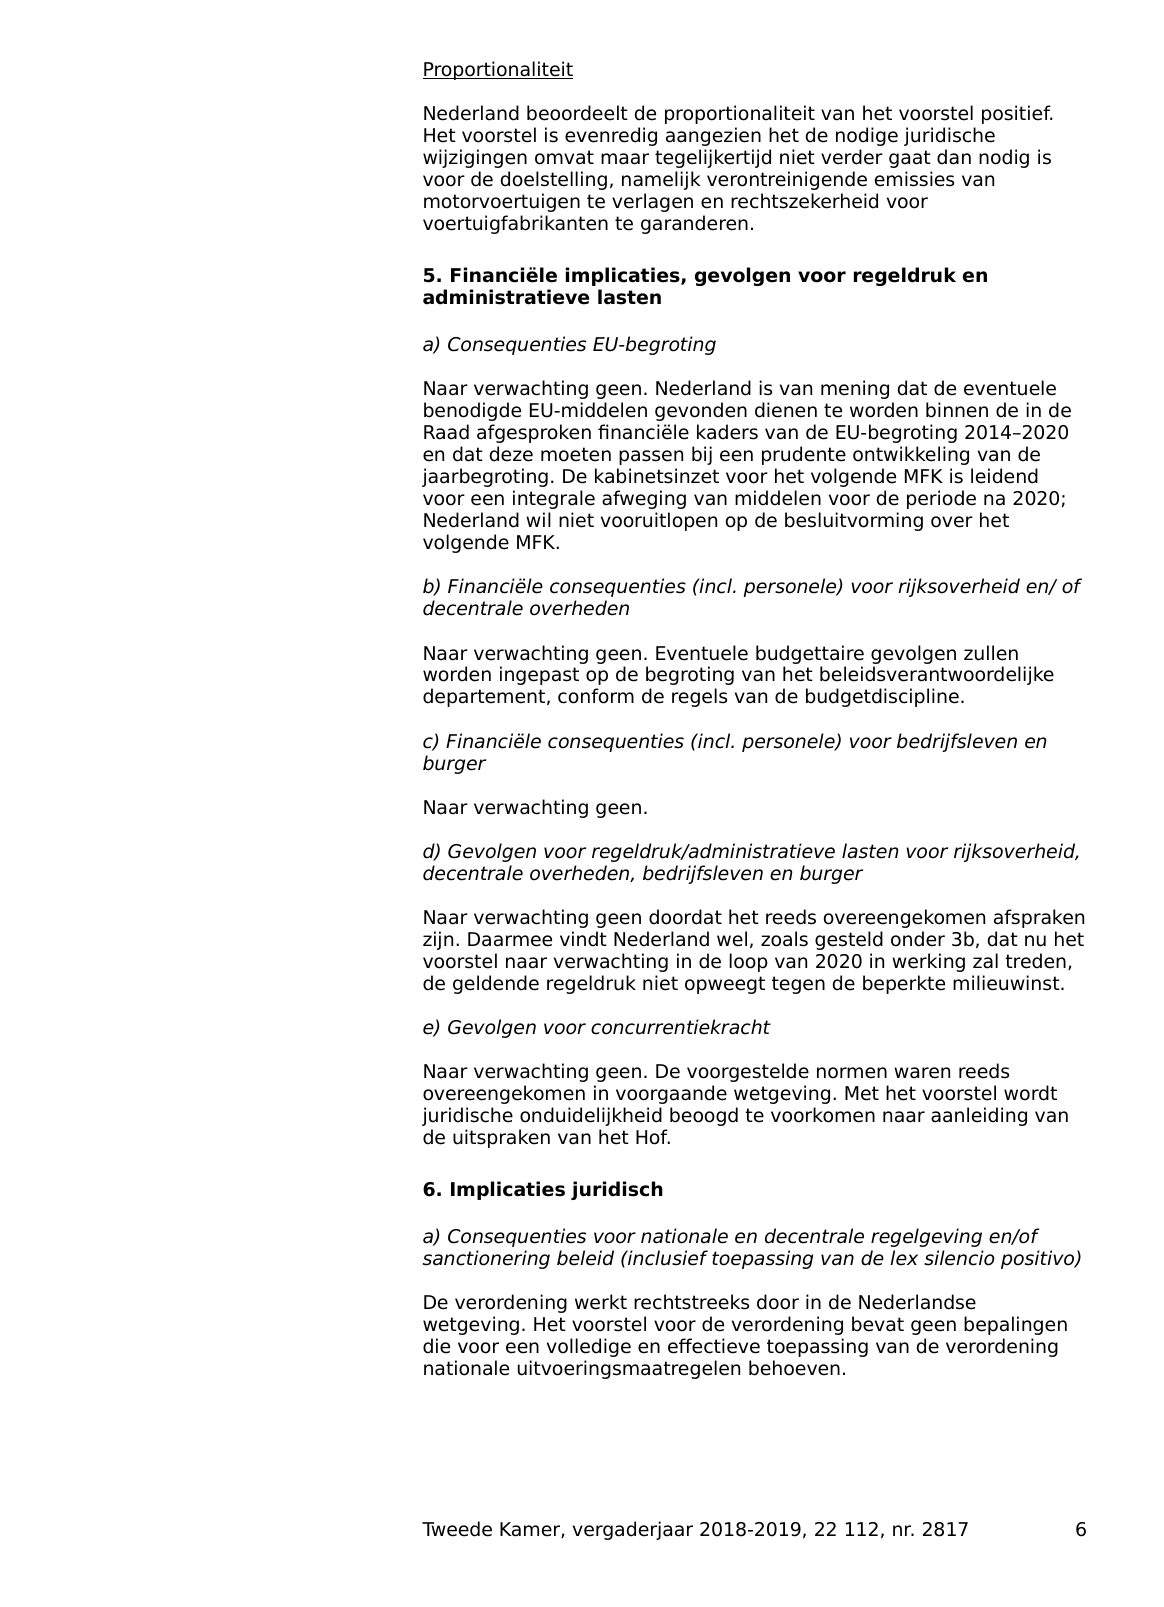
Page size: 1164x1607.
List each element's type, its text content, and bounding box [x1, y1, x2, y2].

subtitle 6. Implicaties juridisch [422, 1179, 1087, 1201]
text Naar verwachting geen doordat het reeds overeengekomen afspraken zijn. Daarmee vindt Nederland wel, zoals gesteld onder 3b, dat nu het voorstel naar verwachting in de loop van 2020 in werking zal treden, de geldende regeldruk niet opweegt tegen de beperkte milieuwinst. [422, 907, 1087, 995]
text Naar verwachting geen. [422, 797, 1087, 819]
subtitle d) Gevolgen voor regeldruk/administratieve lasten voor rijksoverheid, decentrale overheden, bedrijfsleven en burger [422, 841, 1087, 885]
subtitle e) Gevolgen voor concurrentiekracht [422, 1017, 1087, 1039]
subtitle b) Financiële consequenties (incl. personele) voor rijksoverheid en/ of decentrale overheden [422, 576, 1087, 620]
text Naar verwachting geen. De voorgestelde normen waren reeds overeengekomen in voorgaande wetgeving. Met het voorstel wordt juridische onduidelijkheid beoogd te voorkomen naar aanleiding van de uitspraken van het Hof. [422, 1061, 1087, 1149]
subtitle a) Consequenties voor nationale en decentrale regelgeving en/of sanctionering beleid (inclusief toepassing van de lex silencio positivo) [422, 1226, 1087, 1270]
subtitle a) Consequenties EU-begroting [422, 334, 1087, 356]
text De verordening werkt rechtstreeks door in de Nederlandse wetgeving. Het voorstel voor de verordening bevat geen bepalingen die voor een volledige en effectieve toepassing van de verordening nationale uitvoeringsmaatregelen behoeven. [422, 1292, 1087, 1380]
text Naar verwachting geen. Nederland is van mening dat de eventuele benodigde EU-middelen gevonden dienen te worden binnen de in de Raad afgesproken financiële kaders van de EU-begroting 2014–2020 en dat deze moeten passen bij een prudente ontwikkeling van de jaarbegroting. De kabinetsinzet voor het volgende MFK is leidend voor een integrale afweging van middelen voor de periode na 2020; Nederland wil niet vooruitlopen op de besluitvorming over het volgende MFK. [422, 378, 1087, 554]
subtitle Proportionaliteit [422, 59, 1087, 81]
subtitle c) Financiële consequenties (incl. personele) voor bedrijfsleven en burger [422, 731, 1087, 774]
text Naar verwachting geen. Eventuele budgettaire gevolgen zullen worden ingepast op de begroting van het beleidsverantwoordelijke departement, conform de regels van de budgetdiscipline. [422, 642, 1087, 708]
text Nederland beoordeelt de proportionaliteit van het voorstel positief. Het voorstel is evenredig aangezien het de nodige juridische wijzigingen omvat maar tegelijkertijd niet verder gaat dan nodig is voor de doelstelling, namelijk verontreinigende emissies van motorvoertuigen te verlagen en rechtszekerheid voor voertuigfabrikanten te garanderen. [422, 103, 1087, 235]
subtitle 5. Financiële implicaties, gevolgen voor regeldruk en administratieve lasten [422, 265, 1087, 309]
